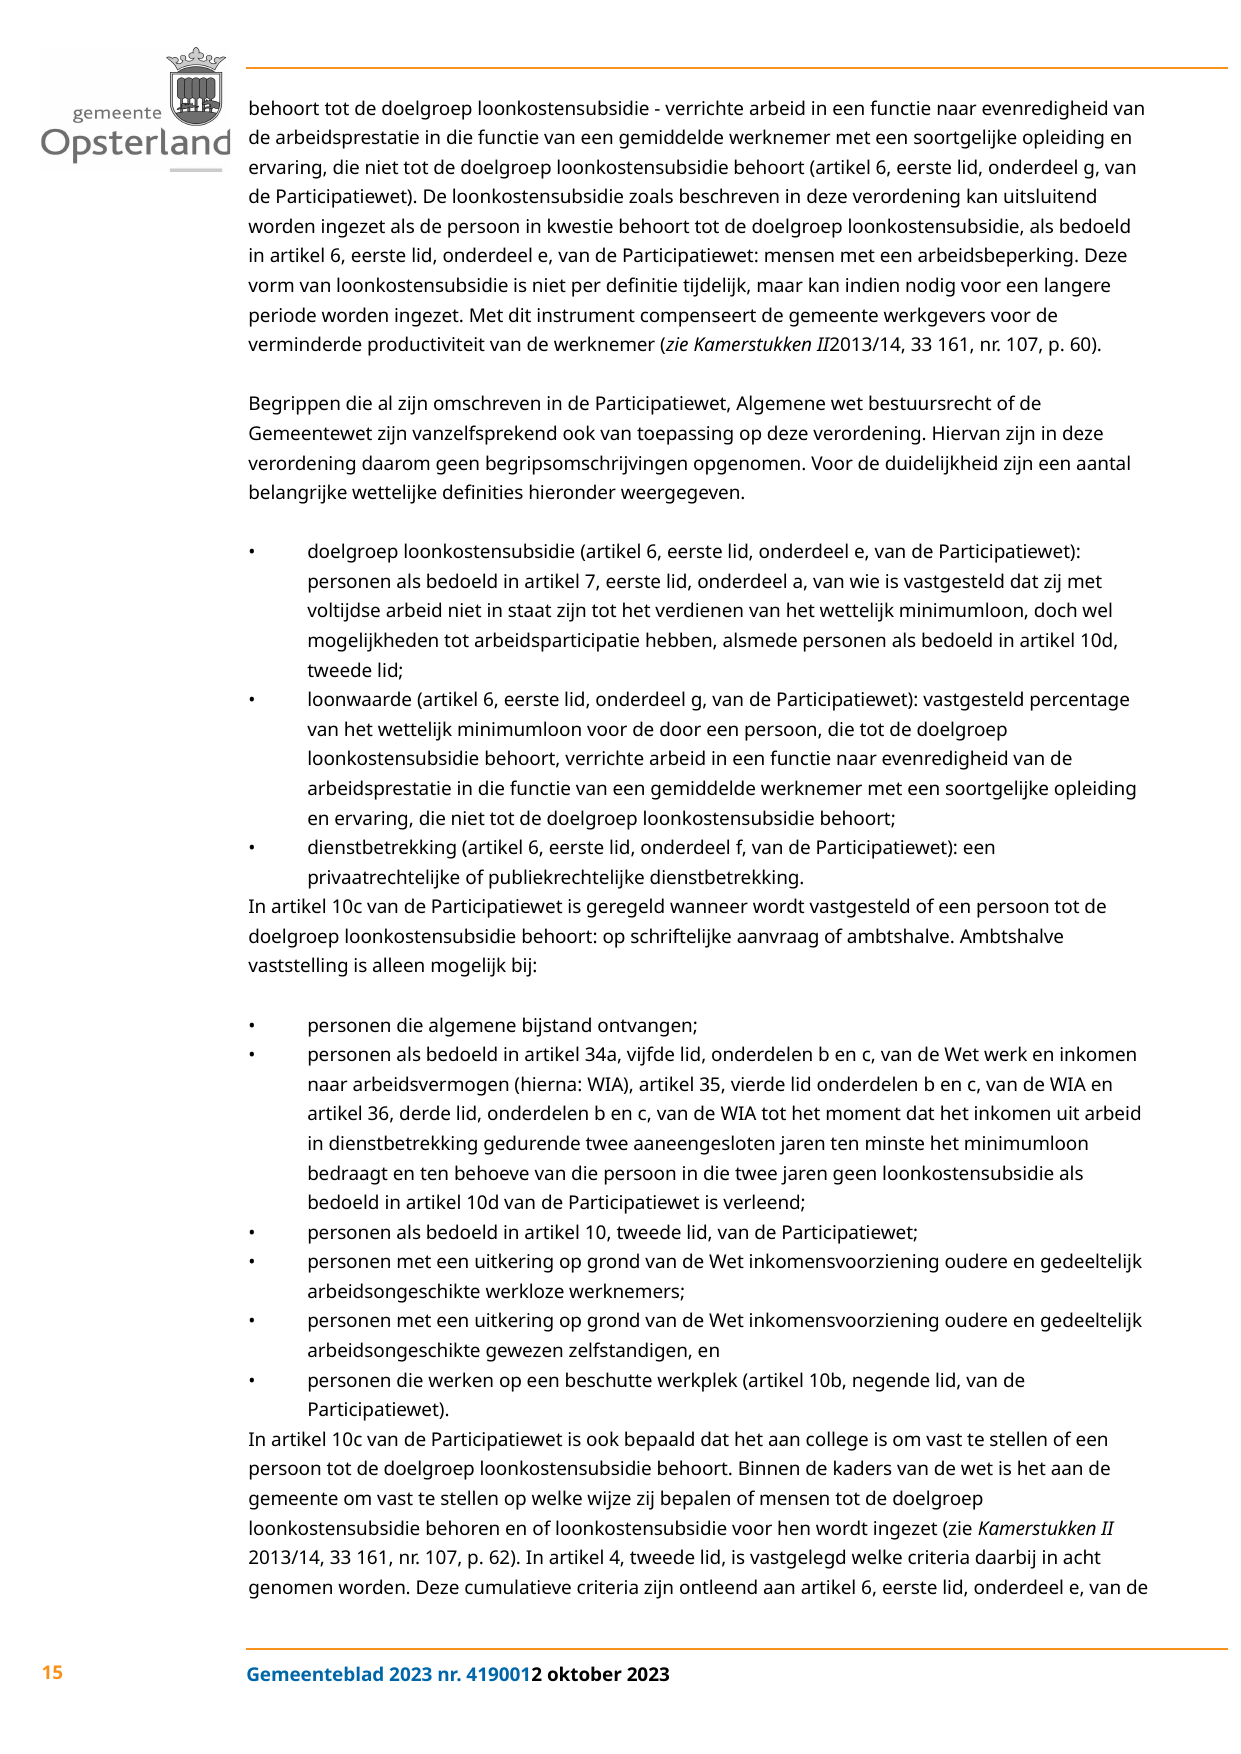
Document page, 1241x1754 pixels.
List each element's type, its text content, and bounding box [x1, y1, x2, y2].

list dienstbetrekking (artikel 6, eerste lid, onderdeel f, van de Participatiewet): een privaatrechtelijke of publiekrechtelijke dienstbetrekking. [248, 834, 1152, 890]
text In artikel 10c van de Participatiewet is geregeld wanneer wordt vastgesteld of een persoon tot de doelgroep loonkostensubsidie behoort: op schriftelijke aanvraag of ambtshalve. Ambtshalve vaststelling is alleen mogelijk bij: [248, 893, 1152, 978]
list personen die algemene bijstand ontvangen; [248, 1012, 1152, 1038]
list personen met een uitkering op grond van de Wet inkomensvoorziening oudere en gedeeltelijk arbeidsongeschikte gewezen zelfstandigen, en [248, 1308, 1152, 1363]
list personen die werken op een beschutte werkplek (artikel 10b, negende lid, van de Participatiewet). [248, 1367, 1152, 1422]
list personen met een uitkering op grond van de Wet inkomensvoorziening oudere en gedeeltelijk arbeidsongeschikte werkloze werknemers; [248, 1248, 1152, 1304]
text In artikel 10c van de Participatiewet is ook bepaald dat het aan college is om vast te stellen of een persoon tot de doelgroep loonkostensubsidie behoort. Binnen de kaders van de wet is het aan de gemeente om vast te stellen op welke wijze zij bepalen of mensen tot de doelgroep loonkostensubsidie behoren en of loonkostensubsidie voor hen wordt ingezet (zie Kamerstukken II 2013/14, 33 161, nr. 107, p. 62). In artikel 4, tweede lid, is vastgelegd welke criteria daarbij in acht genomen worden. Deze cumulatieve criteria zijn ontleend aan artikel 6, eerste lid, onderdeel e, van de [248, 1426, 1152, 1600]
text behoort tot de doelgroep loonkostensubsidie - verrichte arbeid in een functie naar evenredigheid van de arbeidsprestatie in die functie van een gemiddelde werknemer met een soortgelijke opleiding en ervaring, die niet tot de doelgroep loonkostensubsidie behoort (artikel 6, eerste lid, onderdeel g, van de Participatiewet). De loonkostensubsidie zoals beschreven in deze verordening kan uitsluitend worden ingezet als de persoon in kwestie behoort tot de doelgroep loonkostensubsidie, als bedoeld in artikel 6, eerste lid, onderdeel e, van de Participatiewet: mensen met een arbeidsbeperking. Deze vorm van loonkostensubsidie is niet per definitie tijdelijk, maar kan indien nodig voor een langere periode worden ingezet. Met dit instrument compenseert de gemeente werkgevers voor de verminderde productiviteit van de werknemer (zie Kamerstukken II2013/14, 33 161, nr. 107, p. 60). [248, 95, 1152, 357]
text Begrippen die al zijn omschreven in de Participatiewet, Algemene wet bestuursrecht of de Gemeentewet zijn vanzelfsprekend ook van toepassing op deze verordening. Hiervan zijn in deze verordening daarom geen begripsomschrijvingen opgenomen. Voor de duidelijkheid zijn een aantal belangrijke wettelijke definities hieronder weergegeven. [248, 391, 1152, 505]
list personen als bedoeld in artikel 34a, vijfde lid, onderdelen b en c, van de Wet werk en inkomen naar arbeidsvermogen (hierna: WIA), artikel 35, vierde lid onderdelen b en c, van de WIA en artikel 36, derde lid, onderdelen b en c, van de WIA tot het moment dat het inkomen uit arbeid in dienstbetrekking gedurende twee aaneengesloten jaren ten minste het minimumloon bedraagt en ten behoeve van die persoon in die twee jaren geen loonkostensubsidie als bedoeld in artikel 10d van de Participatiewet is verleend; [248, 1041, 1152, 1215]
list personen als bedoeld in artikel 10, tweede lid, van de Participatiewet; [248, 1219, 1152, 1245]
picture [41, 47, 231, 172]
list loonwaarde (artikel 6, eerste lid, onderdeel g, van de Participatiewet): vastgesteld percentage van het wettelijk minimumloon voor de door een persoon, die tot de doelgroep loonkostensubsidie behoort, verrichte arbeid in een functie naar evenredigheid van de arbeidsprestatie in die functie van een gemiddelde werknemer met een soortgelijke opleiding en ervaring, die niet tot de doelgroep loonkostensubsidie behoort; [248, 686, 1152, 831]
list doelgroep loonkostensubsidie (artikel 6, eerste lid, onderdeel e, van de Participatiewet): personen als bedoeld in artikel 7, eerste lid, onderdeel a, van wie is vastgesteld dat zij met voltijdse arbeid niet in staat zijn tot het verdienen van het wettelijk minimumloon, doch wel mogelijkheden tot arbeidsparticipatie hebben, alsmede personen als bedoeld in artikel 10d, tweede lid; [248, 538, 1152, 683]
